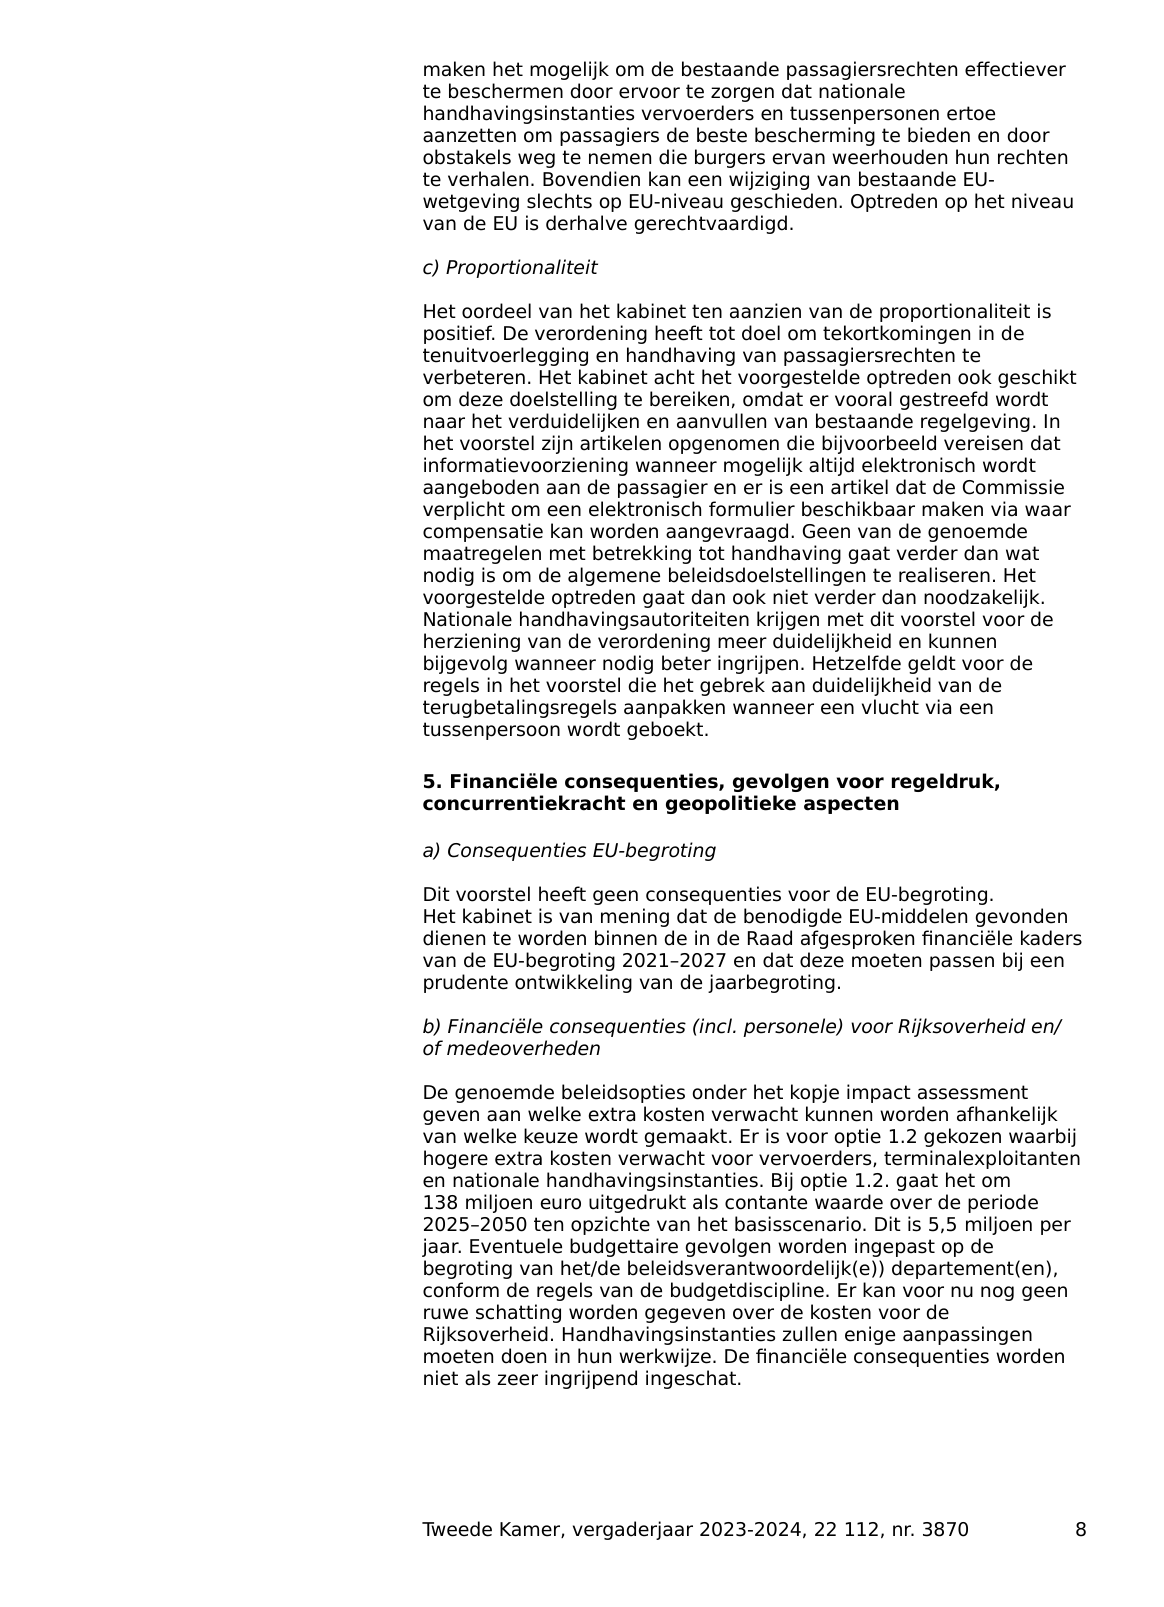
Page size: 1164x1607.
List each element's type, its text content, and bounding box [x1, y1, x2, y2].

text Het kabinet is van mening dat de benodigde EU-middelen gevonden dienen te worden binnen de in de Raad afgesproken financiële kaders van de EU-begroting 2021–2027 en dat deze moeten passen bij een prudente ontwikkeling van de jaarbegroting. [422, 906, 1087, 994]
subtitle b) Financiële consequenties (incl. personele) voor Rijksoverheid en/ of medeoverheden [422, 1016, 1087, 1060]
subtitle c) Proportionaliteit [422, 257, 1087, 279]
text Het oordeel van het kabinet ten aanzien van de proportionaliteit is positief. De verordening heeft tot doel om tekortkomingen in de tenuitvoerlegging en handhaving van passagiersrechten te verbeteren. Het kabinet acht het voorgestelde optreden ook geschikt om deze doelstelling te bereiken, omdat er vooral gestreefd wordt naar het verduidelijken en aanvullen van bestaande regelgeving. In het voorstel zijn artikelen opgenomen die bijvoorbeeld vereisen dat informatievoorziening wanneer mogelijk altijd elektronisch wordt aangeboden aan de passagier en er is een artikel dat de Commissie verplicht om een elektronisch formulier beschikbaar maken via waar compensatie kan worden aangevraagd. Geen van de genoemde maatregelen met betrekking tot handhaving gaat verder dan wat nodig is om de algemene beleidsdoelstellingen te realiseren. Het voorgestelde optreden gaat dan ook niet verder dan noodzakelijk. Nationale handhavingsautoriteiten krijgen met dit voorstel voor de herziening van de verordening meer duidelijkheid en kunnen bijgevolg wanneer nodig beter ingrijpen. Hetzelfde geldt voor de regels in het voorstel die het gebrek aan duidelijkheid van de terugbetalingsregels aanpakken wanneer een vlucht via een tussenpersoon wordt geboekt. [422, 301, 1087, 741]
subtitle 5. Financiële consequenties, gevolgen voor regeldruk, concurrentiekracht en geopolitieke aspecten [422, 771, 1087, 815]
text maken het mogelijk om de bestaande passagiersrechten effectiever te beschermen door ervoor te zorgen dat nationale handhavingsinstanties vervoerders en tussenpersonen ertoe aanzetten om passagiers de beste bescherming te bieden en door obstakels weg te nemen die burgers ervan weerhouden hun rechten te verhalen. Bovendien kan een wijziging van bestaande EU-wetgeving slechts op EU-niveau geschieden. Optreden op het niveau van de EU is derhalve gerechtvaardigd. [422, 59, 1087, 235]
text Dit voorstel heeft geen consequenties voor de EU-begroting. [422, 884, 1087, 906]
subtitle a) Consequenties EU-begroting [422, 840, 1087, 862]
text De genoemde beleidsopties onder het kopje impact assessment geven aan welke extra kosten verwacht kunnen worden afhankelijk van welke keuze wordt gemaakt. Er is voor optie 1.2 gekozen waarbij hogere extra kosten verwacht voor vervoerders, terminalexploitanten en nationale handhavingsinstanties. Bij optie 1.2. gaat het om 138 miljoen euro uitgedrukt als contante waarde over de periode 2025–2050 ten opzichte van het basisscenario. Dit is 5,5 miljoen per jaar. Eventuele budgettaire gevolgen worden ingepast op de begroting van het/de beleidsverantwoordelijk(e)) departement(en), conform de regels van de budgetdiscipline. Er kan voor nu nog geen ruwe schatting worden gegeven over de kosten voor de Rijksoverheid. Handhavingsinstanties zullen enige aanpassingen moeten doen in hun werkwijze. De financiële consequenties worden niet als zeer ingrijpend ingeschat. [422, 1082, 1087, 1390]
